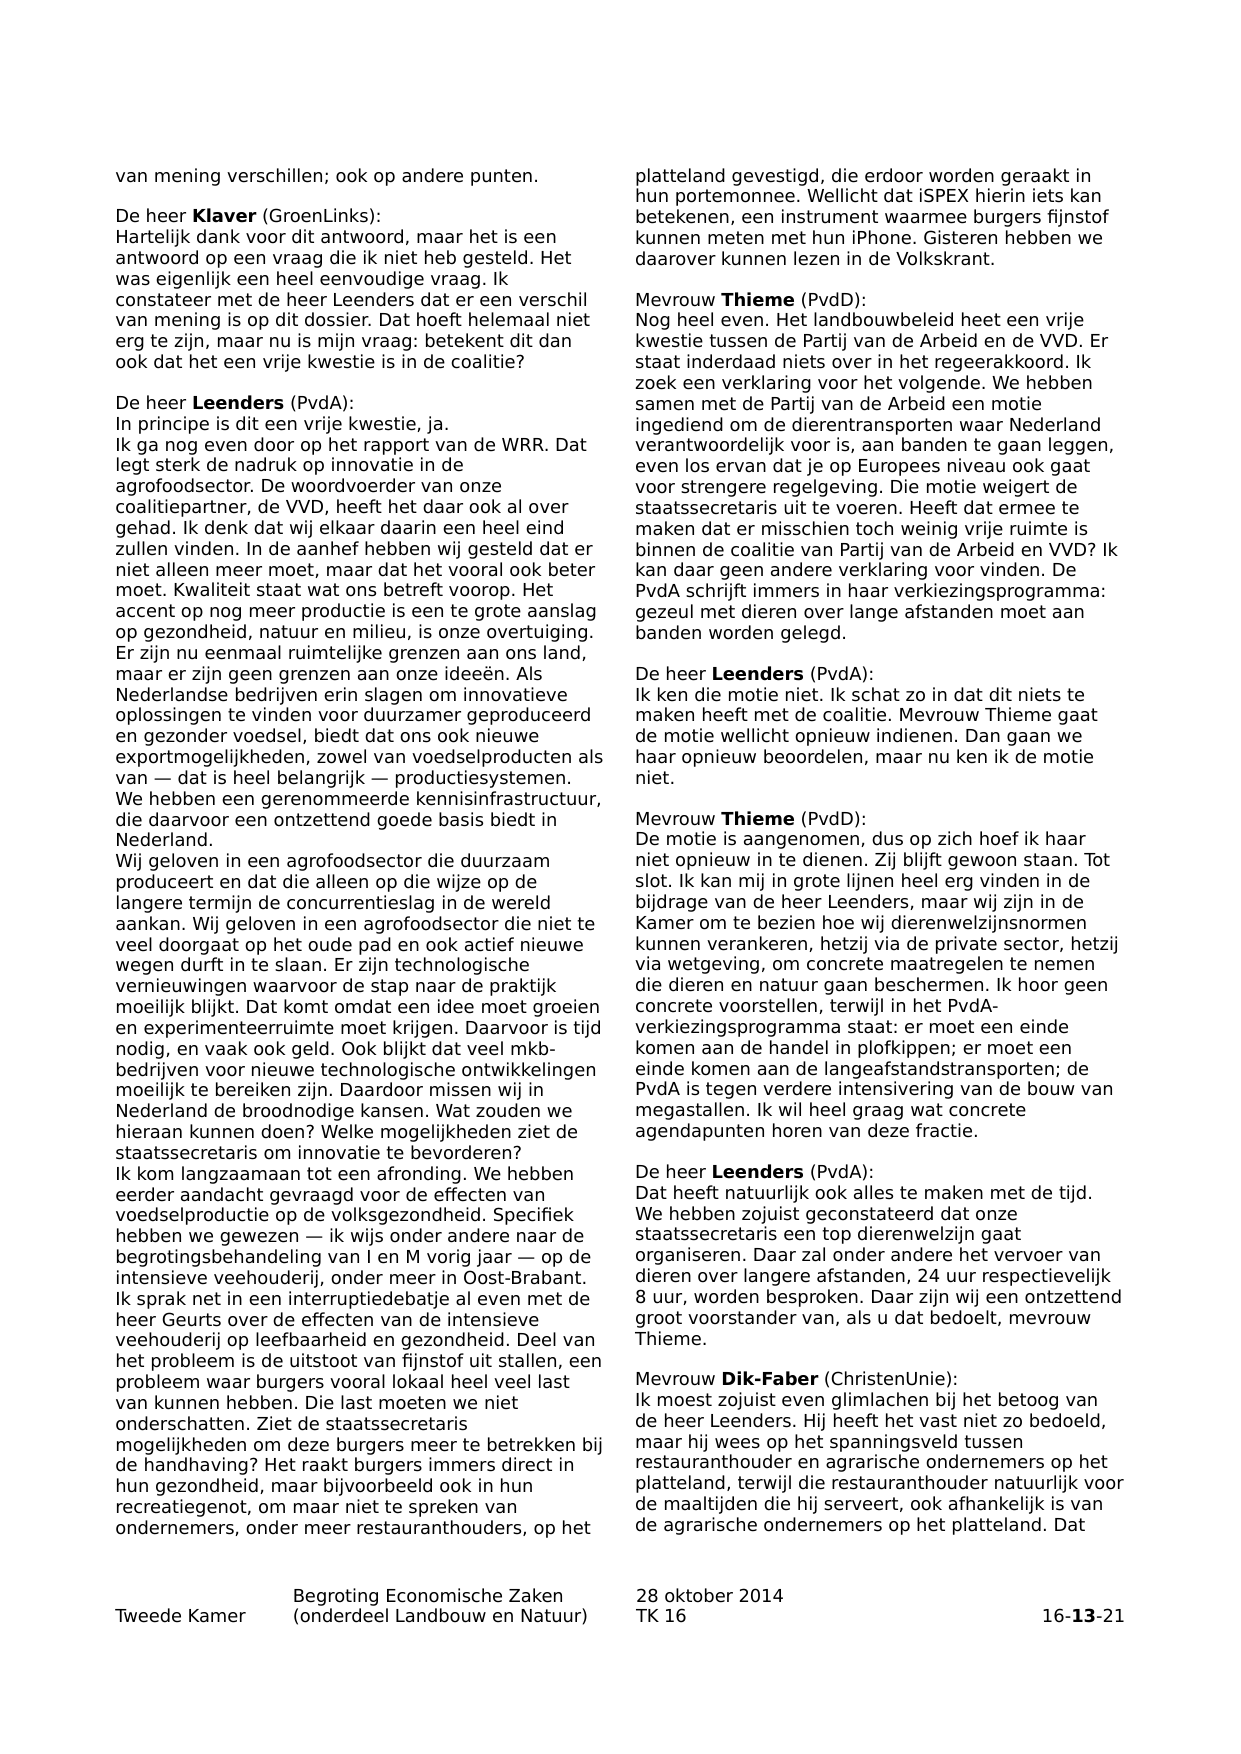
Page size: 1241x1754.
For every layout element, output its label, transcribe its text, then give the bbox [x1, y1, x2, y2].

text De heer Leenders (PvdA): [635, 1162, 1125, 1182]
text Ik ken die motie niet. Ik schat zo in dat dit niets te maken heeft met de coalitie. Mevrouw Thieme gaat de motie wellicht opnieuw indienen. Dan gaan we haar opnieuw beoordelen, maar nu ken ik de motie niet. [635, 684, 1125, 788]
text Ik ga nog even door op het rapport van de WRR. Dat legt sterk de nadruk op innovatie in de agrofoodsector. De woordvoerder van onze coalitiepartner, de VVD, heeft het daar ook al over gehad. Ik denk dat wij elkaar daarin een heel eind zullen vinden. In de aanhef hebben wij gesteld dat er niet alleen meer moet, maar dat het vooral ook beter moet. Kwaliteit staat wat ons betreft voorop. Het accent op nog meer productie is een te grote aanslag op gezondheid, natuur en milieu, is onze overtuiging. Er zijn nu eenmaal ruimtelijke grenzen aan ons land, maar er zijn geen grenzen aan onze ideeën. Als Nederlandse bedrijven erin slagen om innovatieve oplossingen te vinden voor duurzamer geproduceerd en gezonder voedsel, biedt dat ons ook nieuwe exportmogelijkheden, zowel van voedselproducten als van — dat is heel belangrijk — productiesystemen. We hebben een gerenommeerde kennisinfrastructuur, die daarvoor een ontzettend goede basis biedt in Nederland. [115, 434, 605, 851]
text Mevrouw Dik-Faber (ChristenUnie): [635, 1369, 1125, 1390]
text Dat heeft natuurlijk ook alles te maken met de tijd. We hebben zojuist geconstateerd dat onze staatssecretaris een top dierenwelzijn gaat organiseren. Daar zal onder andere het vervoer van dieren over langere afstanden, 24 uur respectievelijk 8 uur, worden besproken. Daar zijn wij een ontzettend groot voorstander van, als u dat bedoelt, mevrouw Thieme. [635, 1182, 1125, 1349]
text Mevrouw Thieme (PvdD): [635, 808, 1125, 829]
text van mening verschillen; ook op andere punten. [115, 165, 605, 186]
text Mevrouw Thieme (PvdD): [635, 289, 1125, 310]
text Ik moest zojuist even glimlachen bij het betoog van de heer Leenders. Hij heeft het vast niet zo bedoeld, maar hij wees op het spanningsveld tussen restauranthouder en agrarische ondernemers op het platteland, terwijl die restauranthouder natuurlijk voor de maaltijden die hij serveert, ook afhankelijk is van de agrarische ondernemers op het platteland. Dat [635, 1390, 1125, 1536]
text Hartelijk dank voor dit antwoord, maar het is een antwoord op een vraag die ik niet heb gesteld. Het was eigenlijk een heel eenvoudige vraag. Ik constateer met de heer Leenders dat er een verschil van mening is op dit dossier. Dat hoeft helemaal niet erg te zijn, maar nu is mijn vraag: betekent dit dan ook dat het een vrije kwestie is in de coalitie? [115, 227, 605, 373]
text Nog heel even. Het landbouwbeleid heet een vrije kwestie tussen de Partij van de Arbeid en de VVD. Er staat inderdaad niets over in het regeerakkoord. Ik zoek een verklaring voor het volgende. We hebben samen met de Partij van de Arbeid een motie ingediend om de dierentransporten waar Nederland verantwoordelijk voor is, aan banden te gaan leggen, even los ervan dat je op Europees niveau ook gaat voor strengere regelgeving. Die motie weigert de staatssecretaris uit te voeren. Heeft dat ermee te maken dat er misschien toch weinig vrije ruimte is binnen de coalitie van Partij van de Arbeid en VVD? Ik kan daar geen andere verklaring voor vinden. De PvdA schrijft immers in haar verkiezingsprogramma: gezeul met dieren over lange afstanden moet aan banden worden gelegd. [635, 310, 1125, 643]
text Wij geloven in een agrofoodsector die duurzaam produceert en dat die alleen op die wijze op de langere termijn de concurrentieslag in de wereld aankan. Wij geloven in een agrofoodsector die niet te veel doorgaat op het oude pad en ook actief nieuwe wegen durft in te slaan. Er zijn technologische vernieuwingen waarvoor de stap naar de praktijk moeilijk blijkt. Dat komt omdat een idee moet groeien en experimenteerruimte moet krijgen. Daarvoor is tijd nodig, en vaak ook geld. Ook blijkt dat veel mkb-bedrijven voor nieuwe technologische ontwikkelingen moeilijk te bereiken zijn. Daardoor missen wij in Nederland de broodnodige kansen. Wat zouden we hieraan kunnen doen? Welke mogelijkheden ziet de staatssecretaris om innovatie te bevorderen? [115, 851, 605, 1163]
text De motie is aangenomen, dus op zich hoef ik haar niet opnieuw in te dienen. Zij blijft gewoon staan. Tot slot. Ik kan mij in grote lijnen heel erg vinden in de bijdrage van de heer Leenders, maar wij zijn in de Kamer om te bezien hoe wij dierenwelzijnsnormen kunnen verankeren, hetzij via de private sector, hetzij via wetgeving, om concrete maatregelen te nemen die dieren en natuur gaan beschermen. Ik hoor geen concrete voorstellen, terwijl in het PvdA-verkiezingsprogramma staat: er moet een einde komen aan de handel in plofkippen; er moet een einde komen aan de langeafstandstransporten; de PvdA is tegen verdere intensivering van de bouw van megastallen. Ik wil heel graag wat concrete agendapunten horen van deze fractie. [635, 829, 1125, 1142]
text De heer Klaver (GroenLinks): [115, 206, 605, 227]
text In principe is dit een vrije kwestie, ja. [115, 413, 605, 434]
text De heer Leenders (PvdA): [635, 663, 1125, 684]
text platteland gevestigd, die erdoor worden geraakt in hun portemonnee. Wellicht dat iSPEX hierin iets kan betekenen, een instrument waarmee burgers fijnstof kunnen meten met hun iPhone. Gisteren hebben we daarover kunnen lezen in de Volkskrant. [635, 165, 1125, 269]
text Ik kom langzaamaan tot een afronding. We hebben eerder aandacht gevraagd voor de effecten van voedselproductie op de volksgezondheid. Specifiek hebben we gewezen — ik wijs onder andere naar de begrotingsbehandeling van I en M vorig jaar — op de intensieve veehouderij, onder meer in Oost-Brabant. Ik sprak net in een interruptiedebatje al even met de heer Geurts over de effecten van de intensieve veehouderij op leefbaarheid en gezondheid. Deel van het probleem is de uitstoot van fijnstof uit stallen, een probleem waar burgers vooral lokaal heel veel last van kunnen hebben. Die last moeten we niet onderschatten. Ziet de staatssecretaris mogelijkheden om deze burgers meer te betrekken bij de handhaving? Het raakt burgers immers direct in hun gezondheid, maar bijvoorbeeld ook in hun recreatiegenot, om maar niet te spreken van ondernemers, onder meer restauranthouders, op het [115, 1163, 605, 1538]
text De heer Leenders (PvdA): [115, 393, 605, 413]
